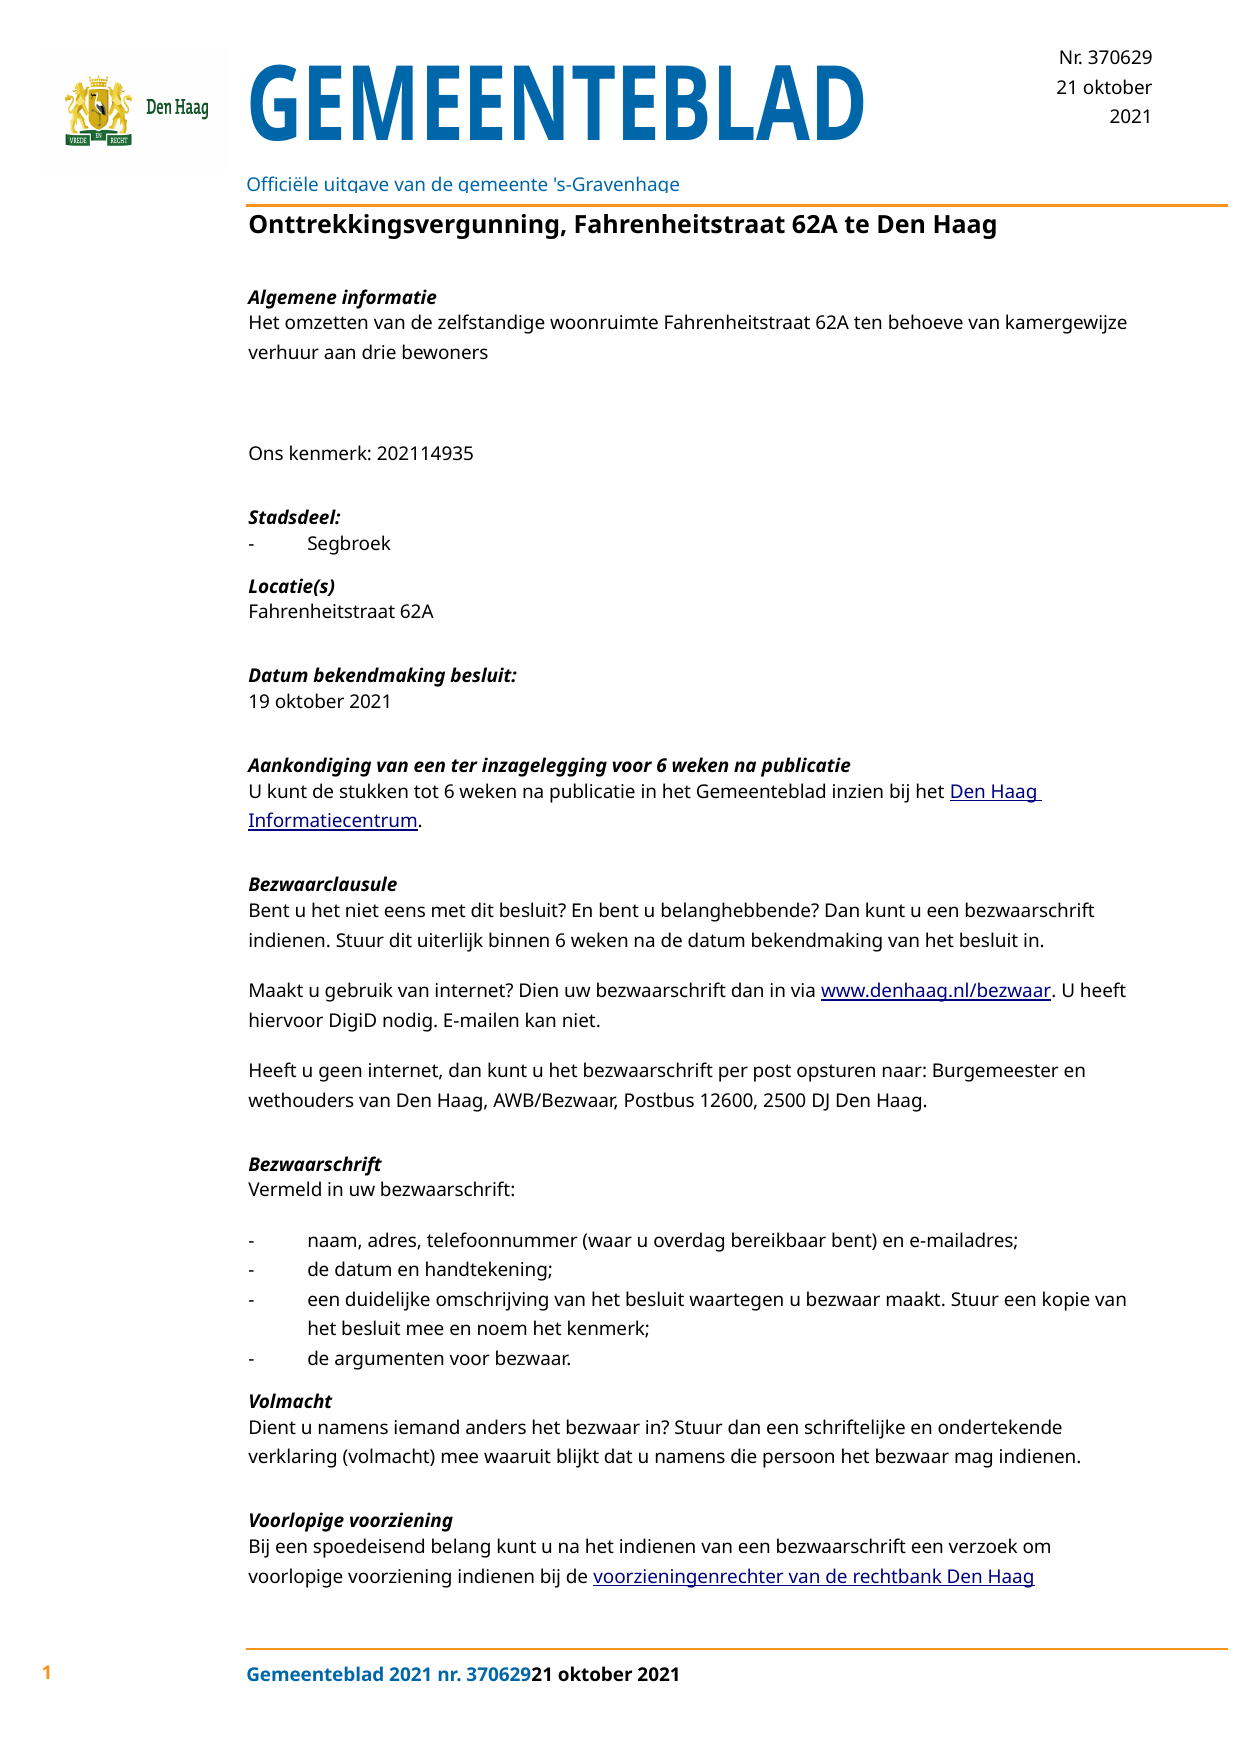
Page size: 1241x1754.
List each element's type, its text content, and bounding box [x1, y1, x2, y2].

text Bezwaarschrift [248, 1151, 1152, 1176]
text Stadsdeel: [248, 504, 1152, 530]
text Bent u het niet eens met dit besluit? En bent u belanghebbende? Dan kunt u een bezwaarschrift indienen. Stuur dit uiterlijk binnen 6 weken na de datum bekendmaking van het besluit in. [248, 897, 1152, 952]
list een duidelijke omschrijving van het besluit waartegen u bezwaar maakt. Stuur een kopie van het besluit mee en noem het kenmerk; [248, 1286, 1152, 1341]
text 19 oktober 2021 [248, 688, 1152, 714]
text Onttrekkingsvergunning, Fahrenheitstraat 62A te Den Haag [248, 207, 1152, 241]
text Ons kenmerk: 202114935 [248, 440, 1152, 466]
list de datum en handtekening; [248, 1256, 1152, 1282]
text Het omzetten van de zelfstandige woonruimte Fahrenheitstraat 62A ten behoeve van kamergewijze verhuur aan drie bewoners [248, 309, 1152, 365]
list de argumenten voor bezwaar. [248, 1345, 1152, 1371]
text Dient u namens iemand anders het bezwaar in? Stuur dan een schriftelijke en ondertekende verklaring (volmacht) mee waaruit blijkt dat u namens die persoon het bezwaar mag indienen. [248, 1414, 1152, 1469]
picture [41, 47, 231, 172]
list Segbroek [248, 530, 1152, 555]
text U kunt de stukken tot 6 weken na publicatie in het Gemeenteblad inzien bij het Den Haag Informatiecentrum. [248, 778, 1152, 833]
text Maakt u gebruik van internet? Dien uw bezwaarschrift dan in via www.denhaag.nl/bezwaar. U heeft hiervoor DigiD nodig. E-mailen kan niet. [248, 977, 1152, 1032]
text Datum bekendmaking besluit: [248, 662, 1152, 688]
text Voorlopige voorziening [248, 1508, 1152, 1533]
list naam, adres, telefoonnummer (waar u overdag bereikbaar bent) en e-mailadres; [248, 1227, 1152, 1253]
text Aankondiging van een ter inzagelegging voor 6 weken na publicatie [248, 752, 1152, 778]
text Locatie(s) [248, 573, 1152, 598]
text Bij een spoedeisend belang kunt u na het indienen van een bezwaarschrift een verzoek om voorlopige voorziening indienen bij de voorzieningenrechter van de rechtbank Den Haag [248, 1533, 1152, 1589]
text Volmacht [248, 1388, 1152, 1414]
text Heeft u geen internet, dan kunt u het bezwaarschrift per post opsturen naar: Burgemeester en wethouders van Den Haag, AWB/Bezwaar, Postbus 12600, 2500 DJ Den Haag. [248, 1057, 1152, 1112]
text Vermeld in uw bezwaarschrift: [248, 1176, 1152, 1202]
text Bezwaarclausule [248, 871, 1152, 897]
text Fahrenheitstraat 62A [248, 598, 1152, 624]
text Algemene informatie [248, 284, 1152, 309]
